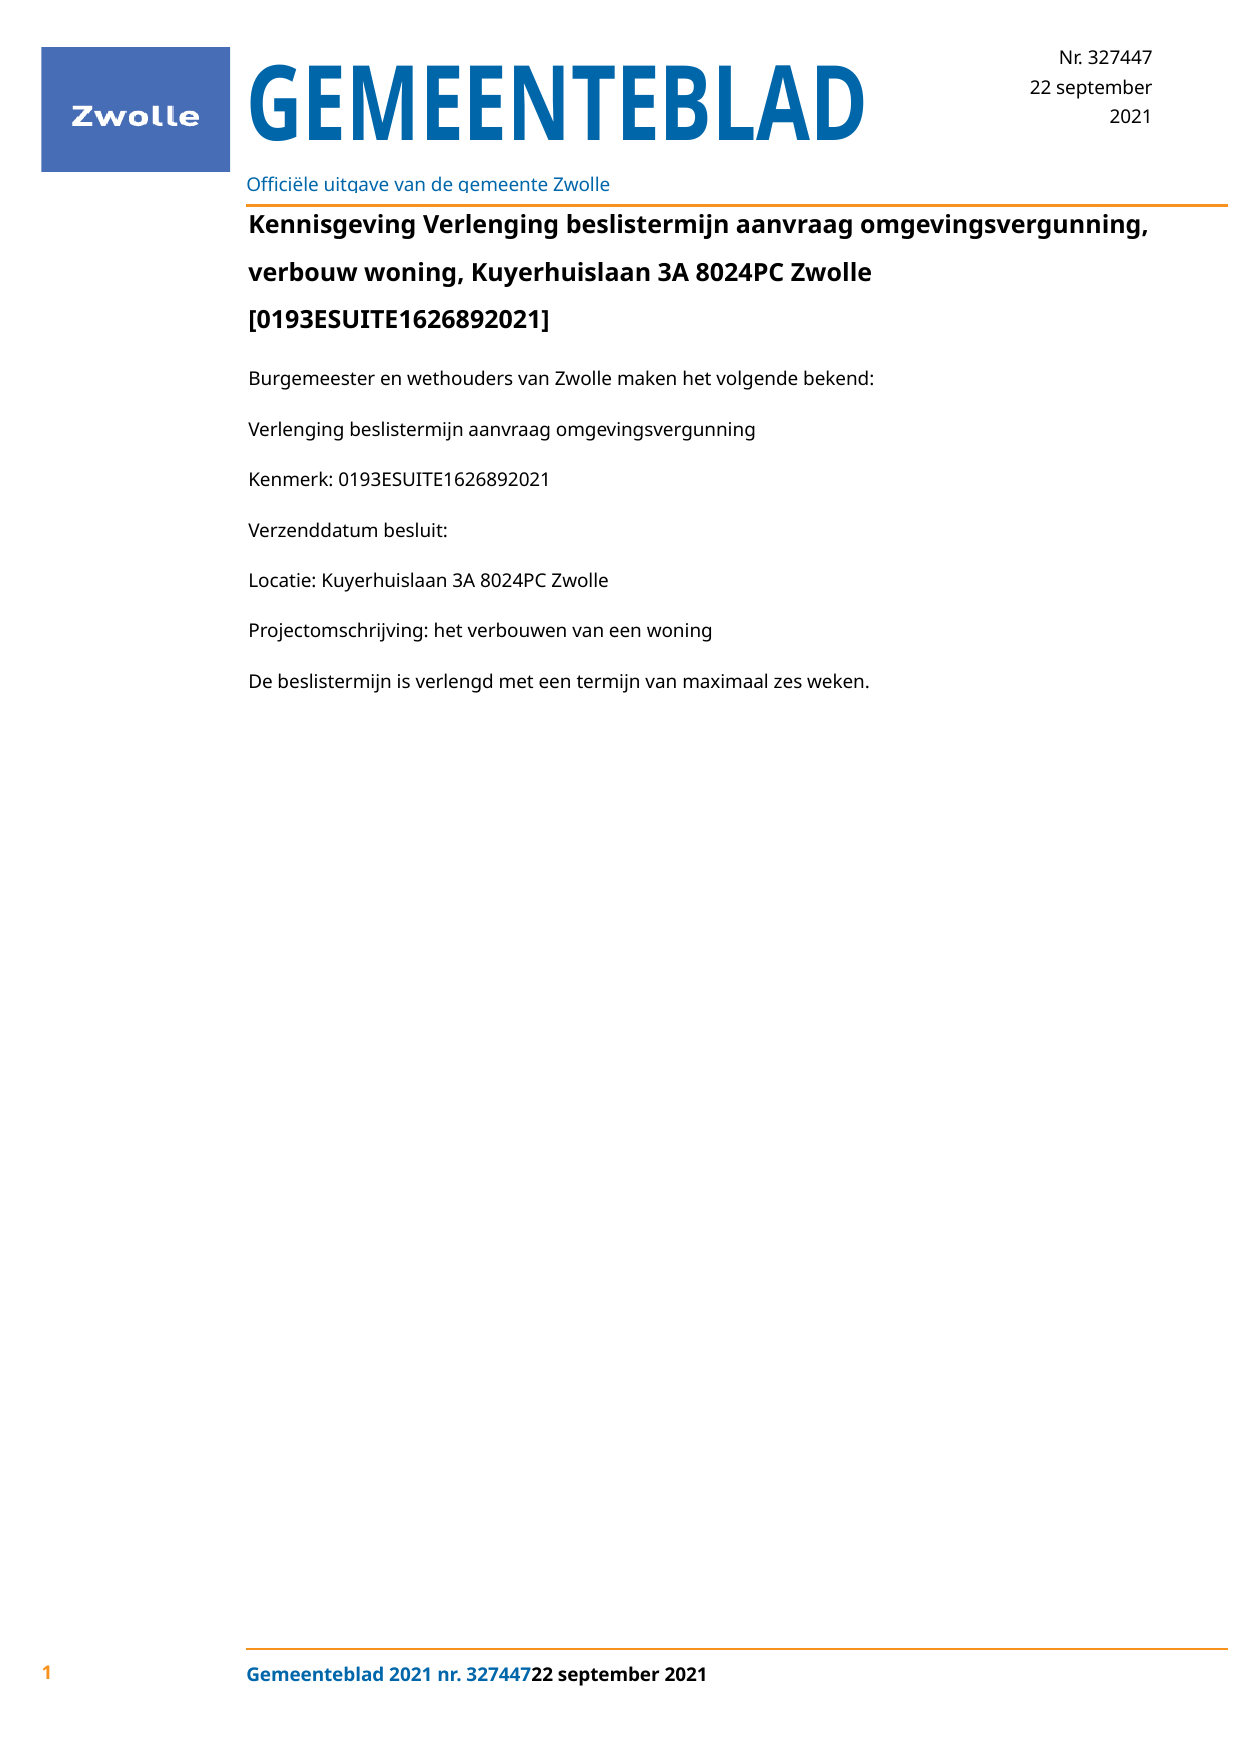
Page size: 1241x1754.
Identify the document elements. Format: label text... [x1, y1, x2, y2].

text Projectomschrijving: het verbouwen van een woning [248, 618, 1152, 643]
text Kenmerk: 0193ESUITE1626892021 [248, 466, 1152, 492]
text Verzenddatum besluit: [248, 517, 1152, 542]
picture [41, 47, 231, 172]
text Kennisgeving Verlenging beslistermijn aanvraag omgevingsvergunning, verbouw woning, Kuyerhuislaan 3A 8024PC Zwolle [0193ESUITE1626892021] [248, 207, 1152, 336]
text Locatie: Kuyerhuislaan 3A 8024PC Zwolle [248, 567, 1152, 593]
text Verlenging beslistermijn aanvraag omgevingsvergunning [248, 416, 1152, 442]
text De beslistermijn is verlengd met een termijn van maximaal zes weken. [248, 668, 1152, 694]
text Burgemeester en wethouders van Zwolle maken het volgende bekend: [248, 366, 1152, 391]
